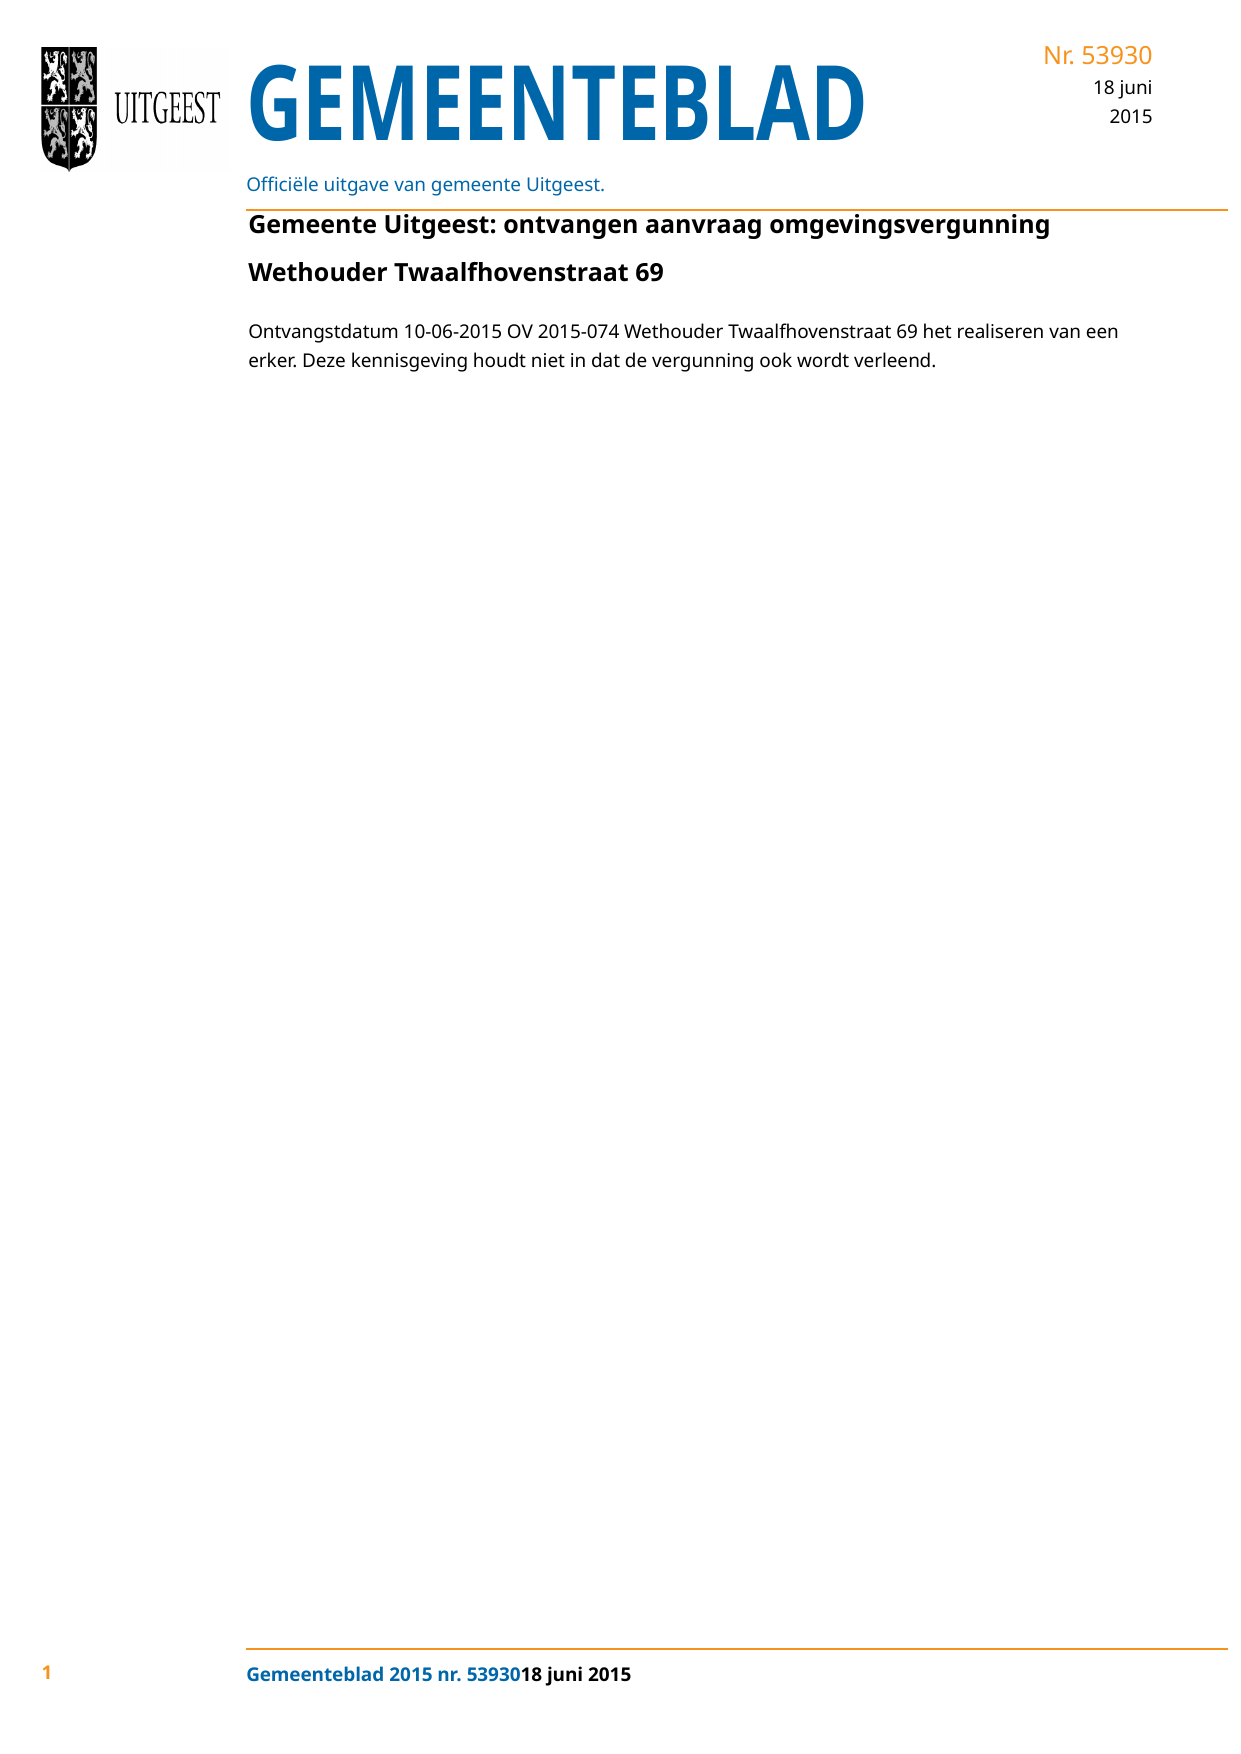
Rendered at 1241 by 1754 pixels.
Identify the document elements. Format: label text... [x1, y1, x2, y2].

text Gemeente Uitgeest: ontvangen aanvraag omgevingsvergunning Wethouder Twaalfhovenstraat 69 [248, 211, 1152, 288]
picture [41, 47, 231, 172]
text Ontvangstdatum 10-06-2015 OV 2015-074 Wethouder Twaalfhovenstraat 69 het realiseren van een erker. Deze kennisgeving houdt niet in dat de vergunning ook wordt verleend. [248, 318, 1152, 373]
